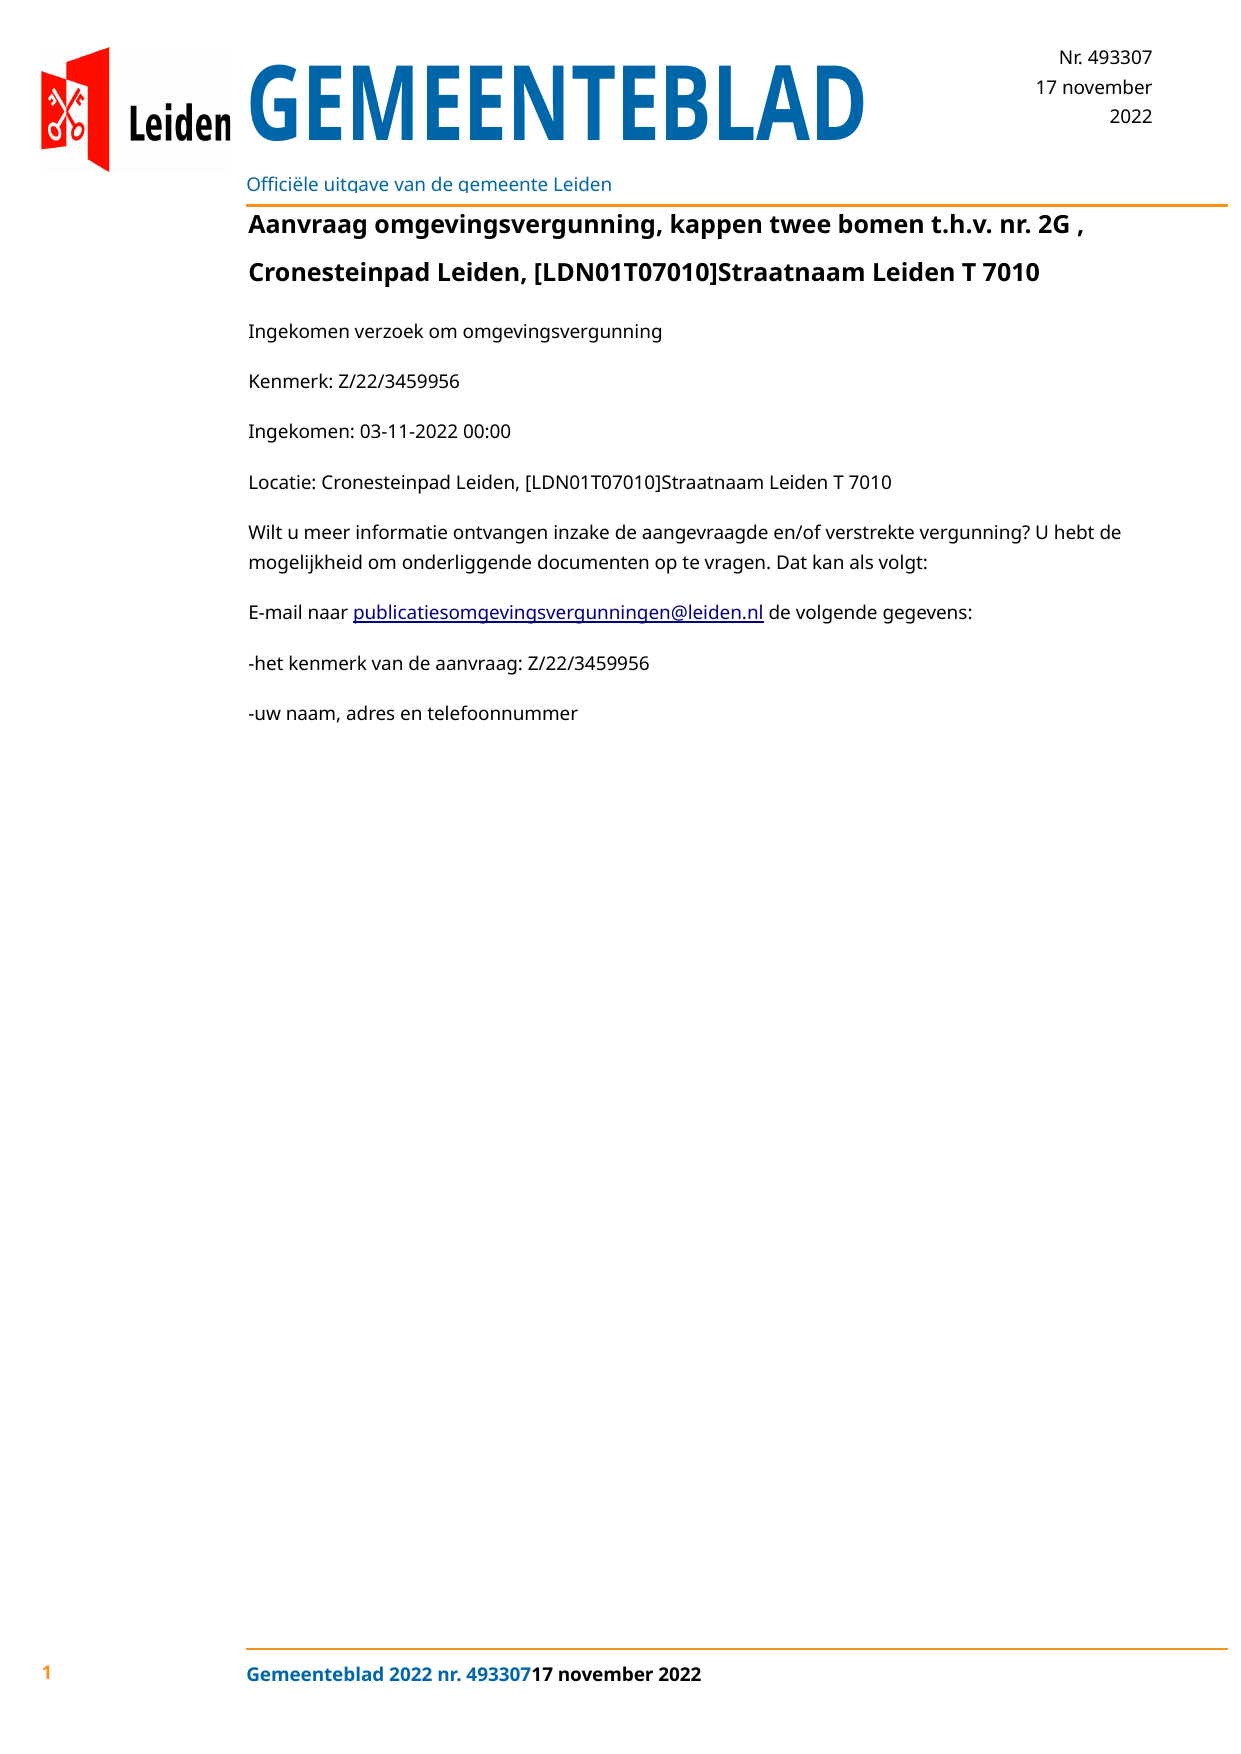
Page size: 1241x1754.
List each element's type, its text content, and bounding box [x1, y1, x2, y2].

text Locatie: Cronesteinpad Leiden, [LDN01T07010]Straatnaam Leiden T 7010 [248, 469, 1152, 495]
text E-mail naar publicatiesomgevingsvergunningen@leiden.nl de volgende gegevens: [248, 599, 1152, 625]
text Wilt u meer informatie ontvangen inzake de aangevraagde en/of verstrekte vergunning? U hebt de mogelijkheid om onderliggende documenten op te vragen. Dat kan als volgt: [248, 519, 1152, 575]
text -het kenmerk van de aanvraag: Z/22/3459956 [248, 650, 1152, 676]
text Aanvraag omgevingsvergunning, kappen twee bomen t.h.v. nr. 2G , Cronesteinpad Leiden, [LDN01T07010]Straatnaam Leiden T 7010 [248, 207, 1152, 288]
text Ingekomen: 03-11-2022 00:00 [248, 419, 1152, 444]
text -uw naam, adres en telefoonnummer [248, 700, 1152, 726]
picture [41, 47, 231, 172]
text Kenmerk: Z/22/3459956 [248, 368, 1152, 394]
text Ingekomen verzoek om omgevingsvergunning [248, 318, 1152, 344]
